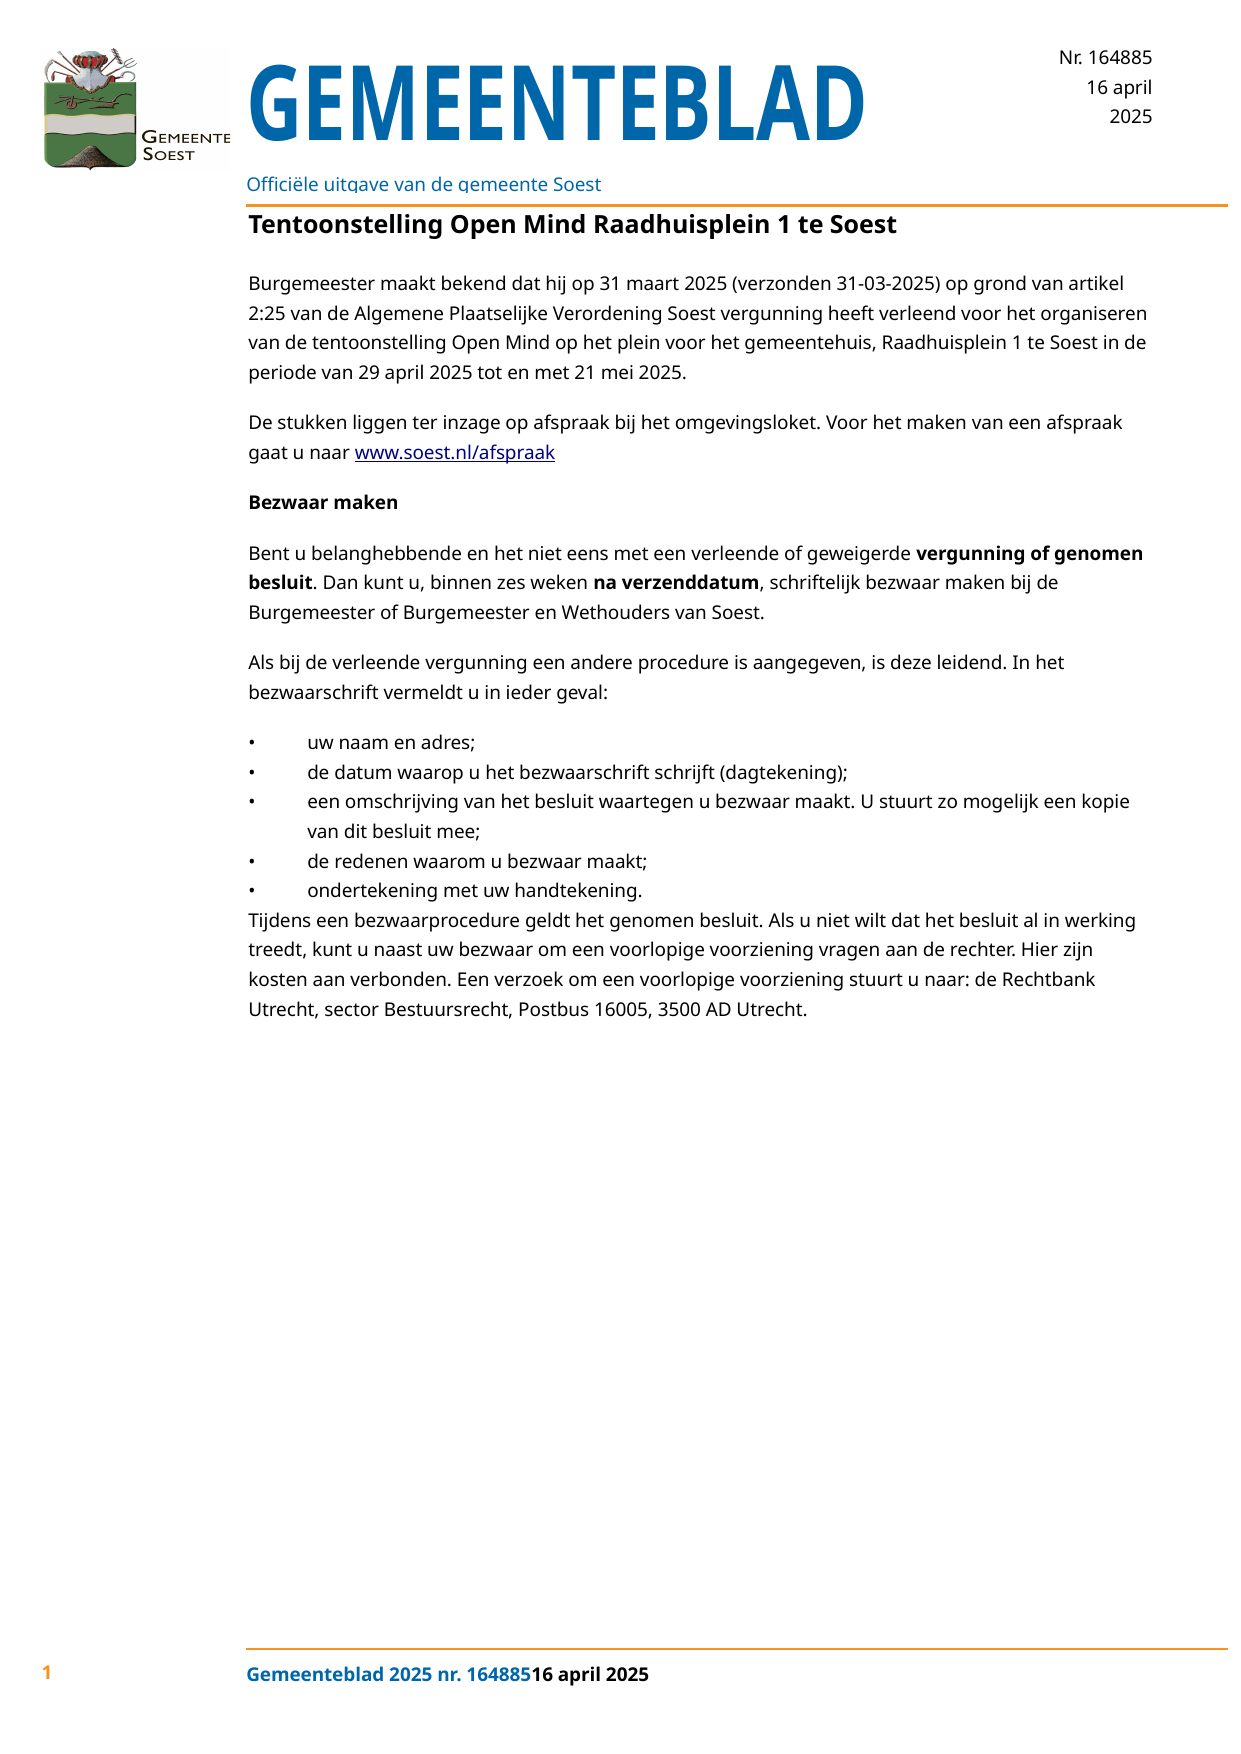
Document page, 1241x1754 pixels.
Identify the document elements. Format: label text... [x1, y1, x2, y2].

text Als bij de verleende vergunning een andere procedure is aangegeven, is deze leidend. In het bezwaarschrift vermeldt u in ieder geval: [248, 649, 1152, 705]
list een omschrijving van het besluit waartegen u bezwaar maakt. U stuurt zo mogelijk een kopie van dit besluit mee; [248, 789, 1152, 844]
list uw naam en adres; [248, 729, 1152, 755]
picture [41, 47, 231, 172]
text Tentoonstelling Open Mind Raadhuisplein 1 te Soest [248, 207, 1152, 241]
text Bent u belanghebbende en het niet eens met een verleende of geweigerde vergunning of genomen besluit. Dan kunt u, binnen zes weken na verzenddatum, schriftelijk bezwaar maken bij de Burgemeester of Burgemeester en Wethouders van Soest. [248, 540, 1152, 625]
list ondertekening met uw handtekening. [248, 877, 1152, 903]
text Bezwaar maken [248, 489, 1152, 515]
text Burgemeester maakt bekend dat hij op 31 maart 2025 (verzonden 31-03-2025) op grond van artikel 2:25 van de Algemene Plaatselijke Verordening Soest vergunning heeft verleend voor het organiseren van de tentoonstelling Open Mind op het plein voor het gemeentehuis, Raadhuisplein 1 te Soest in de periode van 29 april 2025 tot en met 21 mei 2025. [248, 270, 1152, 385]
text De stukken liggen ter inzage op afspraak bij het omgevingsloket. Voor het maken van een afspraak gaat u naar www.soest.nl/afspraak [248, 409, 1152, 465]
list de datum waarop u het bezwaarschrift schrijft (dagtekening); [248, 759, 1152, 785]
text Tijdens een bezwaarprocedure geldt het genomen besluit. Als u niet wilt dat het besluit al in werking treedt, kunt u naast uw bezwaar om een voorlopige voorziening vragen aan de rechter. Hier zijn kosten aan verbonden. Een verzoek om een voorlopige voorziening stuurt u naar: de Rechtbank Utrecht, sector Bestuursrecht, Postbus 16005, 3500 AD Utrecht. [248, 907, 1152, 1021]
list de redenen waarom u bezwaar maakt; [248, 848, 1152, 873]
